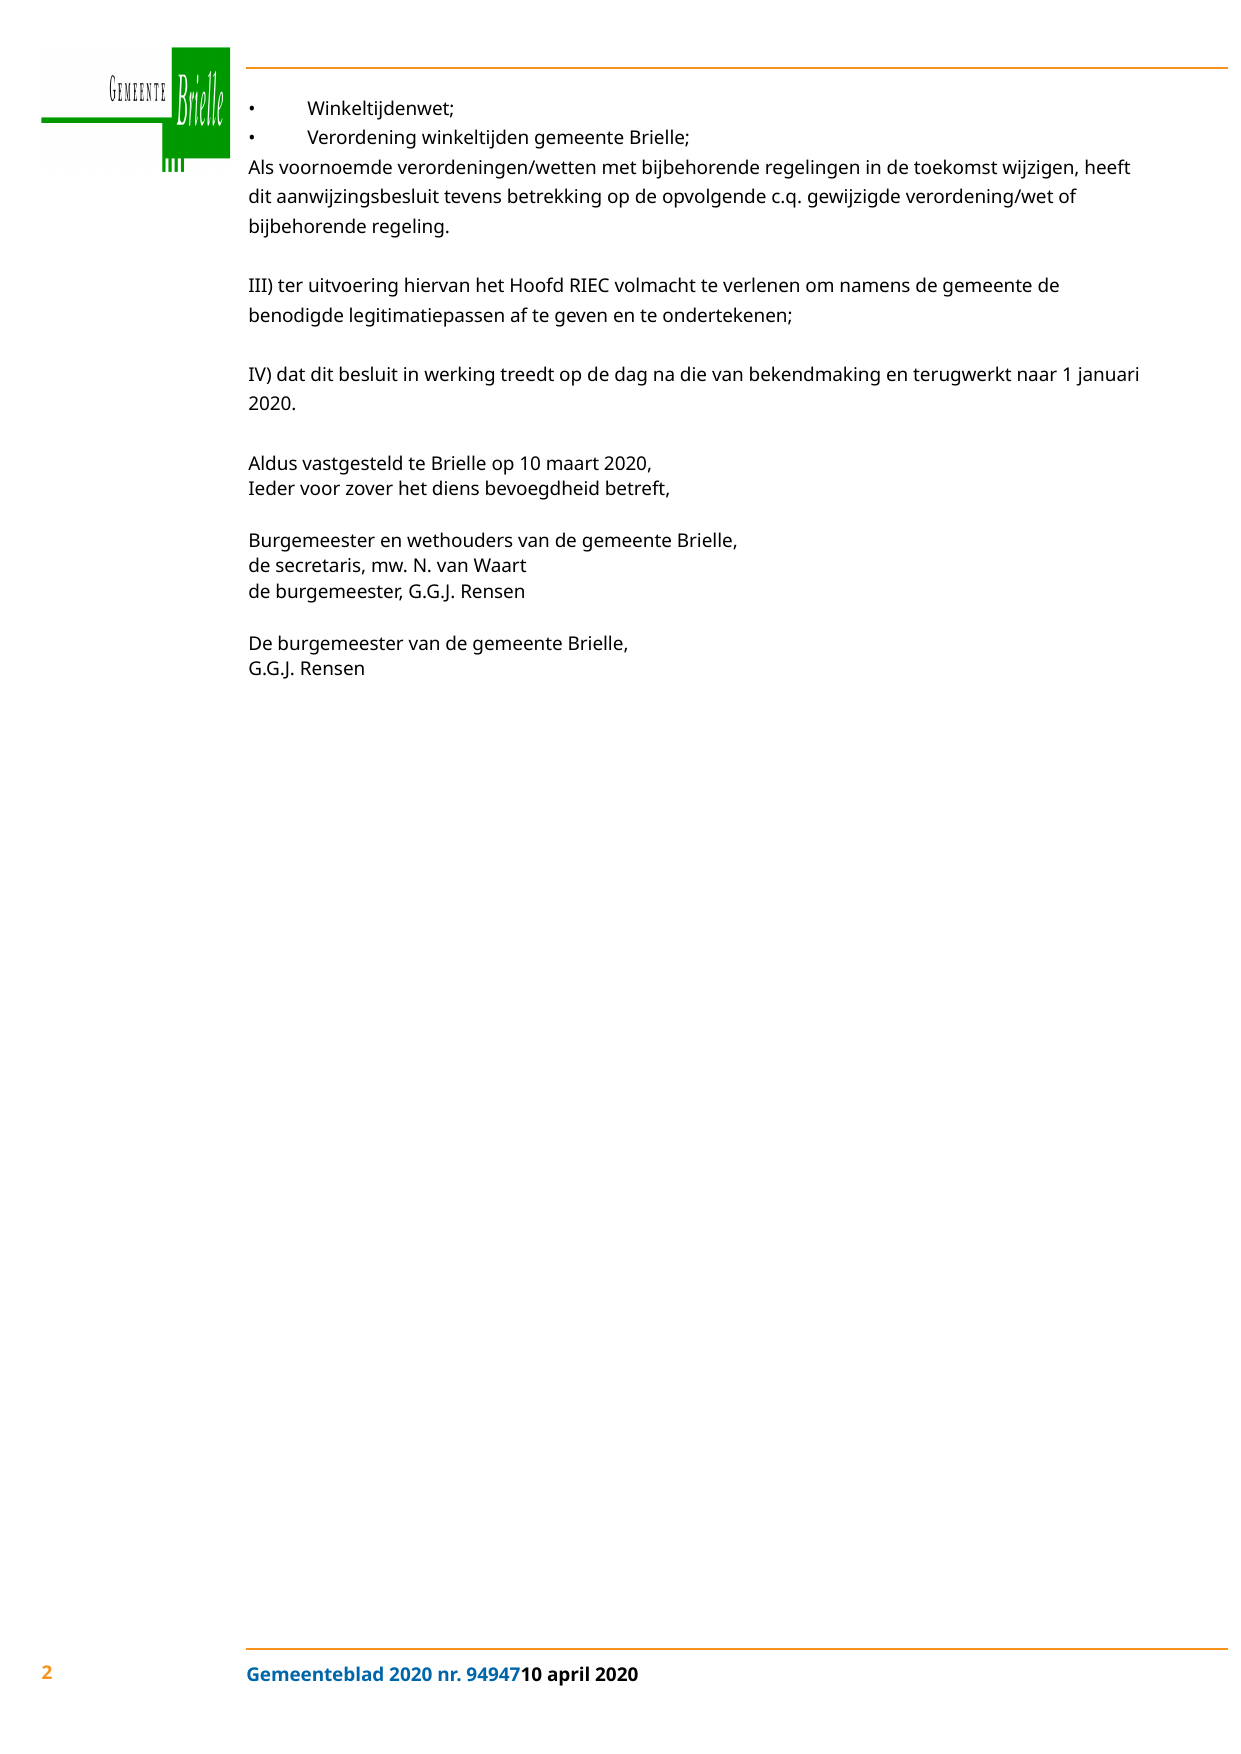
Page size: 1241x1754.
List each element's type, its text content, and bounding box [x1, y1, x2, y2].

text Aldus vastgesteld te Brielle op 10 maart 2020, [248, 450, 1152, 476]
text Als voornoemde verordeningen/wetten met bijbehorende regelingen in de toekomst wijzigen, heeft dit aanwijzingsbesluit tevens betrekking op de opvolgende c.q. gewijzigde verordening/wet of bijbehorende regeling. [248, 154, 1152, 239]
text de secretaris, mw. N. van Waart [248, 553, 1152, 578]
text de burgemeester, G.G.J. Rensen [248, 578, 1152, 604]
text IV) dat dit besluit in werking treedt op de dag na die van bekendmaking en terugwerkt naar 1 januari 2020. [248, 361, 1152, 416]
text Ieder voor zover het diens bevoegdheid betreft, [248, 476, 1152, 501]
picture [41, 47, 231, 172]
list Winkeltijdenwet; [248, 95, 1152, 121]
text III) ter uitvoering hiervan het Hoofd RIEC volmacht te verlenen om namens de gemeente de benodigde legitimatiepassen af te geven en te ondertekenen; [248, 272, 1152, 328]
text G.G.J. Rensen [248, 656, 1152, 681]
list Verordening winkeltijden gemeente Brielle; [248, 124, 1152, 150]
text Burgemeester en wethouders van de gemeente Brielle, [248, 527, 1152, 553]
text De burgemeester van de gemeente Brielle, [248, 630, 1152, 656]
